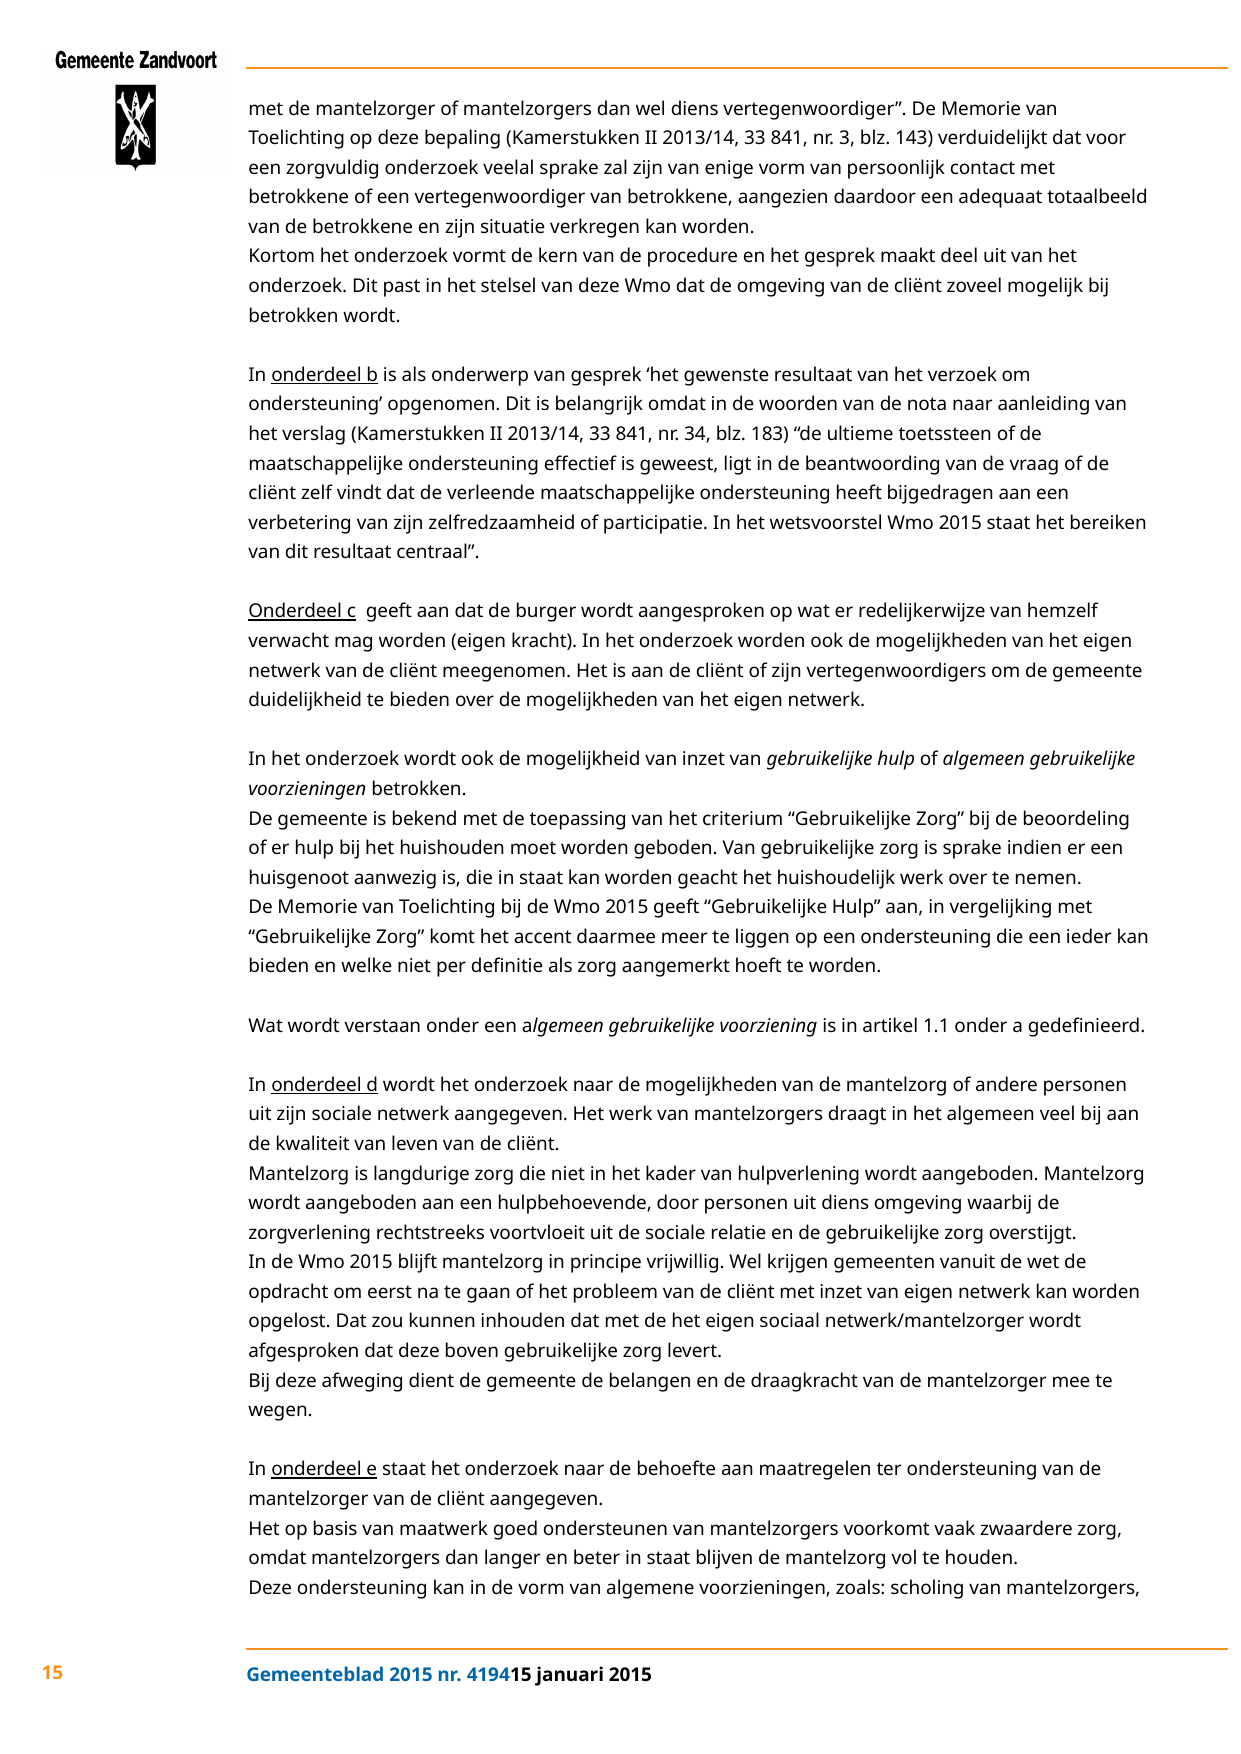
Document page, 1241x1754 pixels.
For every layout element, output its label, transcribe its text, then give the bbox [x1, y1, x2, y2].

text In het onderzoek wordt ook de mogelijkheid van inzet van gebruikelijke hulp of algemeen gebruikelijke voorzieningen betrokken. [248, 746, 1152, 801]
text Kortom het onderzoek vormt de kern van de procedure en het gesprek maakt deel uit van het onderzoek. Dit past in het stelsel van deze Wmo dat de omgeving van de cliënt zoveel mogelijk bij betrokken wordt. [248, 243, 1152, 328]
text Deze ondersteuning kan in de vorm van algemene voorzieningen, zoals: scholing van mantelzorgers, [248, 1574, 1152, 1600]
text Wat wordt verstaan onder een algemeen gebruikelijke voorziening is in artikel 1.1 onder a gedefinieerd. [248, 1012, 1152, 1038]
text Bij deze afweging dient de gemeente de belangen en de draagkracht van de mantelzorger mee te wegen. [248, 1367, 1152, 1422]
text De gemeente is bekend met de toepassing van het criterium “Gebruikelijke Zorg” bij de beoordeling of er hulp bij het huishouden moet worden geboden. Van gebruikelijke zorg is sprake indien er een huisgenoot aanwezig is, die in staat kan worden geacht het huishoudelijk werk over te nemen. [248, 805, 1152, 890]
text Het op basis van maatwerk goed ondersteunen van mantelzorgers voorkomt vaak zwaardere zorg, omdat mantelzorgers dan langer en beter in staat blijven de mantelzorg vol te houden. [248, 1515, 1152, 1570]
text met de mantelzorger of mantelzorgers dan wel diens vertegenwoordiger”. De Memorie van Toelichting op deze bepaling (Kamerstukken II 2013/14, 33 841, nr. 3, blz. 143) verduidelijkt dat voor een zorgvuldig onderzoek veelal sprake zal zijn van enige vorm van persoonlijk contact met betrokkene of een vertegenwoordiger van betrokkene, aangezien daardoor een adequaat totaalbeeld van de betrokkene en zijn situatie verkregen kan worden. [248, 95, 1152, 239]
text In onderdeel e staat het onderzoek naar de behoefte aan maatregelen ter ondersteuning van de mantelzorger van de cliënt aangegeven. [248, 1456, 1152, 1511]
text Onderdeel c geeft aan dat de burger wordt aangesproken op wat er redelijkerwijze van hemzelf verwacht mag worden (eigen kracht). In het onderzoek worden ook de mogelijkheden van het eigen netwerk van de cliënt meegenomen. Het is aan de cliënt of zijn vertegenwoordigers om de gemeente duidelijkheid te bieden over de mogelijkheden van het eigen netwerk. [248, 598, 1152, 712]
text In de Wmo 2015 blijft mantelzorg in principe vrijwillig. Wel krijgen gemeenten vanuit de wet de opdracht om eerst na te gaan of het probleem van de cliënt met inzet van eigen netwerk kan worden opgelost. Dat zou kunnen inhouden dat met de het eigen sociaal netwerk/mantelzorger wordt afgesproken dat deze boven gebruikelijke zorg levert. [248, 1248, 1152, 1363]
text In onderdeel b is als onderwerp van gesprek ‘het gewenste resultaat van het verzoek om ondersteuning’ opgenomen. Dit is belangrijk omdat in de woorden van de nota naar aanleiding van het verslag (Kamerstukken II 2013/14, 33 841, nr. 34, blz. 183) “de ultieme toetssteen of de maatschappelijke ondersteuning effectief is geweest, ligt in de beantwoording van de vraag of de cliënt zelf vindt dat de verleende maatschappelijke ondersteuning heeft bijgedragen aan een verbetering van zijn zelfredzaamheid of participatie. In het wetsvoorstel Wmo 2015 staat het bereiken van dit resultaat centraal”. [248, 361, 1152, 564]
text In onderdeel d wordt het onderzoek naar de mogelijkheden van de mantelzorg of andere personen uit zijn sociale netwerk aangegeven. Het werk van mantelzorgers draagt in het algemeen veel bij aan de kwaliteit van leven van de cliënt. [248, 1071, 1152, 1156]
text De Memorie van Toelichting bij de Wmo 2015 geeft “Gebruikelijke Hulp” aan, in vergelijking met “Gebruikelijke Zorg” komt het accent daarmee meer te liggen op een ondersteuning die een ieder kan bieden en welke niet per definitie als zorg aangemerkt hoeft te worden. [248, 893, 1152, 978]
text Mantelzorg is langdurige zorg die niet in het kader van hulpverlening wordt aangeboden. Mantelzorg wordt aangeboden aan een hulpbehoevende, door personen uit diens omgeving waarbij de zorgverlening rechtstreeks voortvloeit uit de sociale relatie en de gebruikelijke zorg overstijgt. [248, 1160, 1152, 1245]
picture [41, 47, 231, 172]
